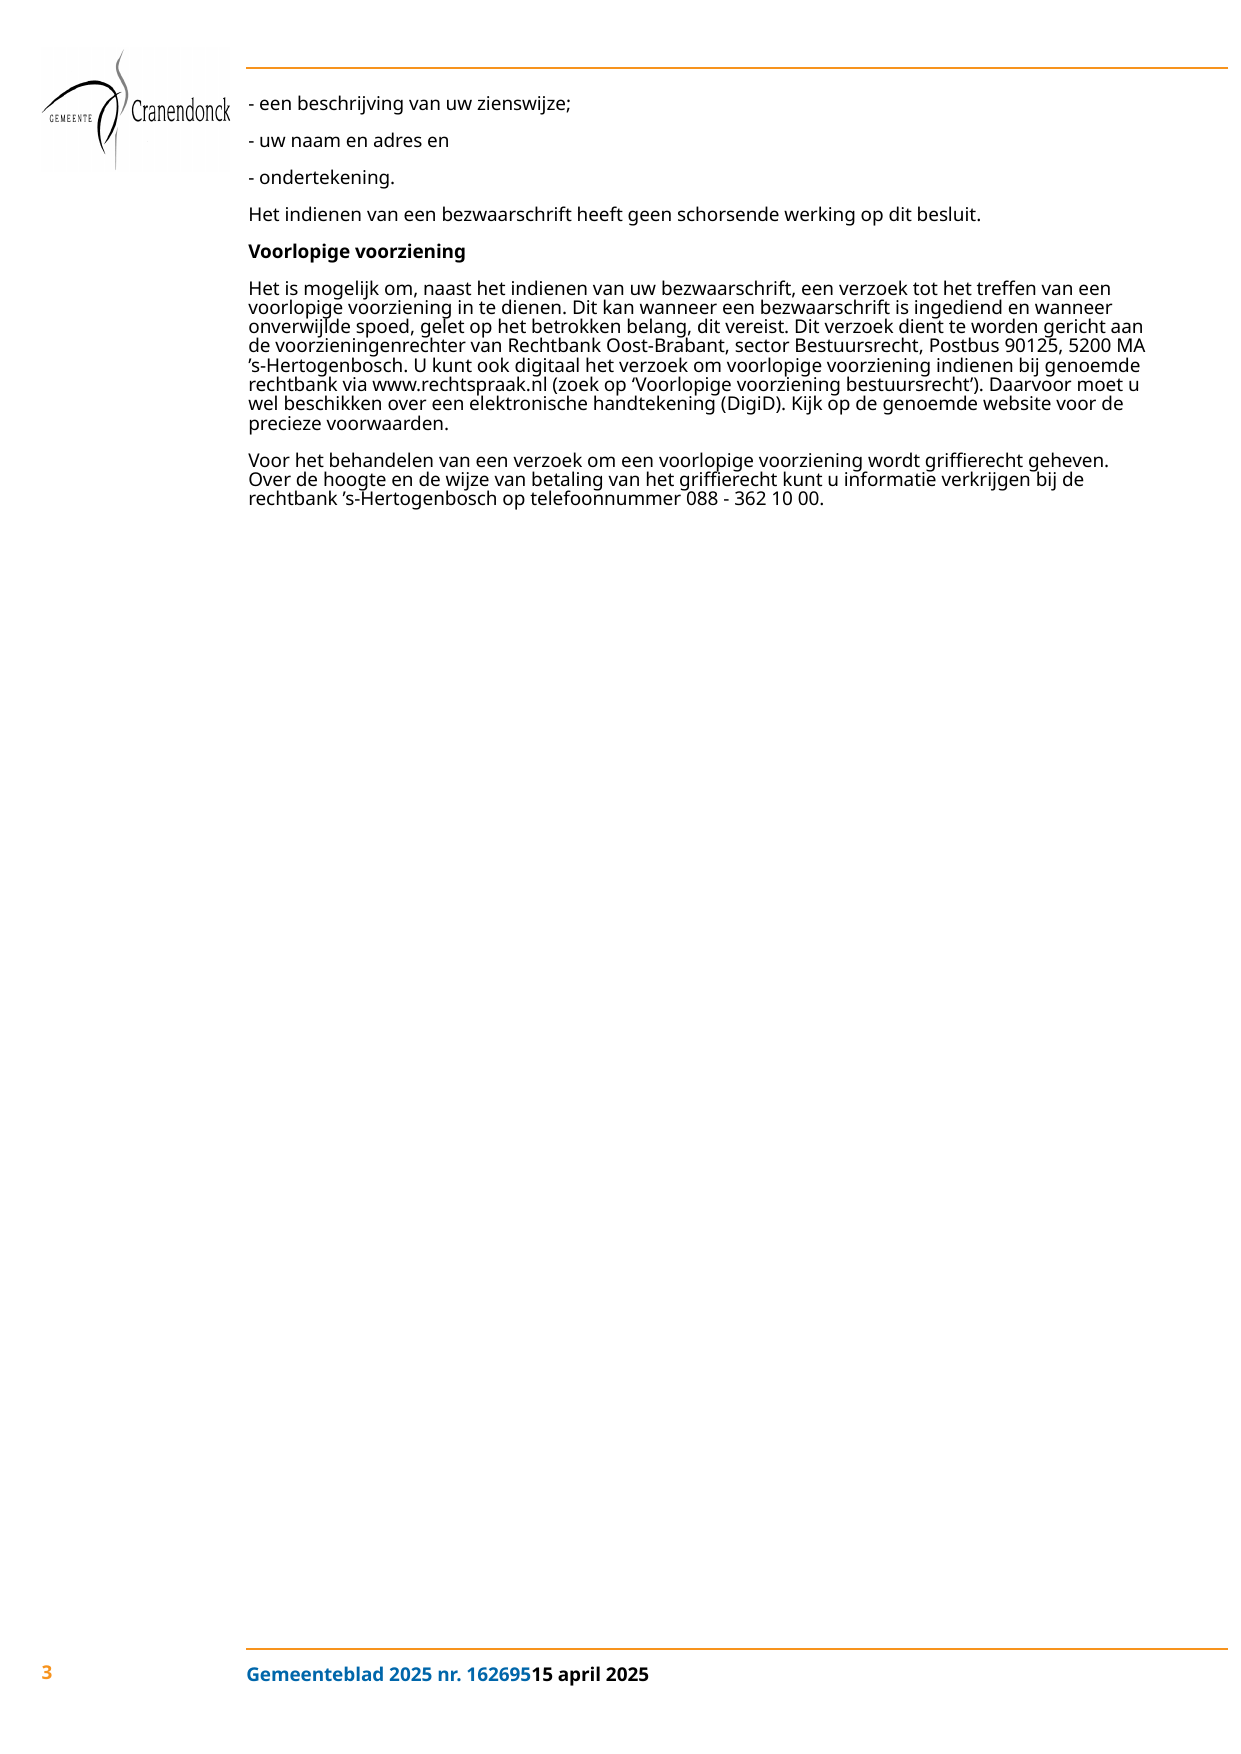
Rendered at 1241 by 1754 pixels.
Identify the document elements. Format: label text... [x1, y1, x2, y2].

text Voor het behandelen van een verzoek om een voorlopige voorziening wordt griffierecht geheven. Over de hoogte en de wijze van betaling van het griffierecht kunt u informatie verkrijgen bij de rechtbank ’s-Hertogenbosch op telefoonnummer 088 - 362 10 00. [248, 452, 1152, 509]
text - een beschrijving van uw zienswijze; [248, 95, 1152, 114]
picture [41, 47, 231, 172]
text - ondertekening. [248, 169, 1152, 188]
text Voorlopige voorziening [248, 243, 1152, 262]
text - uw naam en adres en [248, 132, 1152, 151]
text Het is mogelijk om, naast het indienen van uw bezwaarschrift, een verzoek tot het treffen van een voorlopige voorziening in te dienen. Dit kan wanneer een bezwaarschrift is ingediend en wanneer onverwijlde spoed, gelet op het betrokken belang, dit vereist. Dit verzoek dient te worden gericht aan de voorzieningenrechter van Rechtbank Oost-Brabant, sector Bestuursrecht, Postbus 90125, 5200 MA ’s-Hertogenbosch. U kunt ook digitaal het verzoek om voorlopige voorziening indienen bij genoemde rechtbank via www.rechtspraak.nl (zoek op ‘Voorlopige voorziening bestuursrecht’). Daarvoor moet u wel beschikken over een elektronische handtekening (DigiD). Kijk op de genoemde website voor de precieze voorwaarden. [248, 280, 1152, 434]
text Het indienen van een bezwaarschrift heeft geen schorsende werking op dit besluit. [248, 206, 1152, 225]
